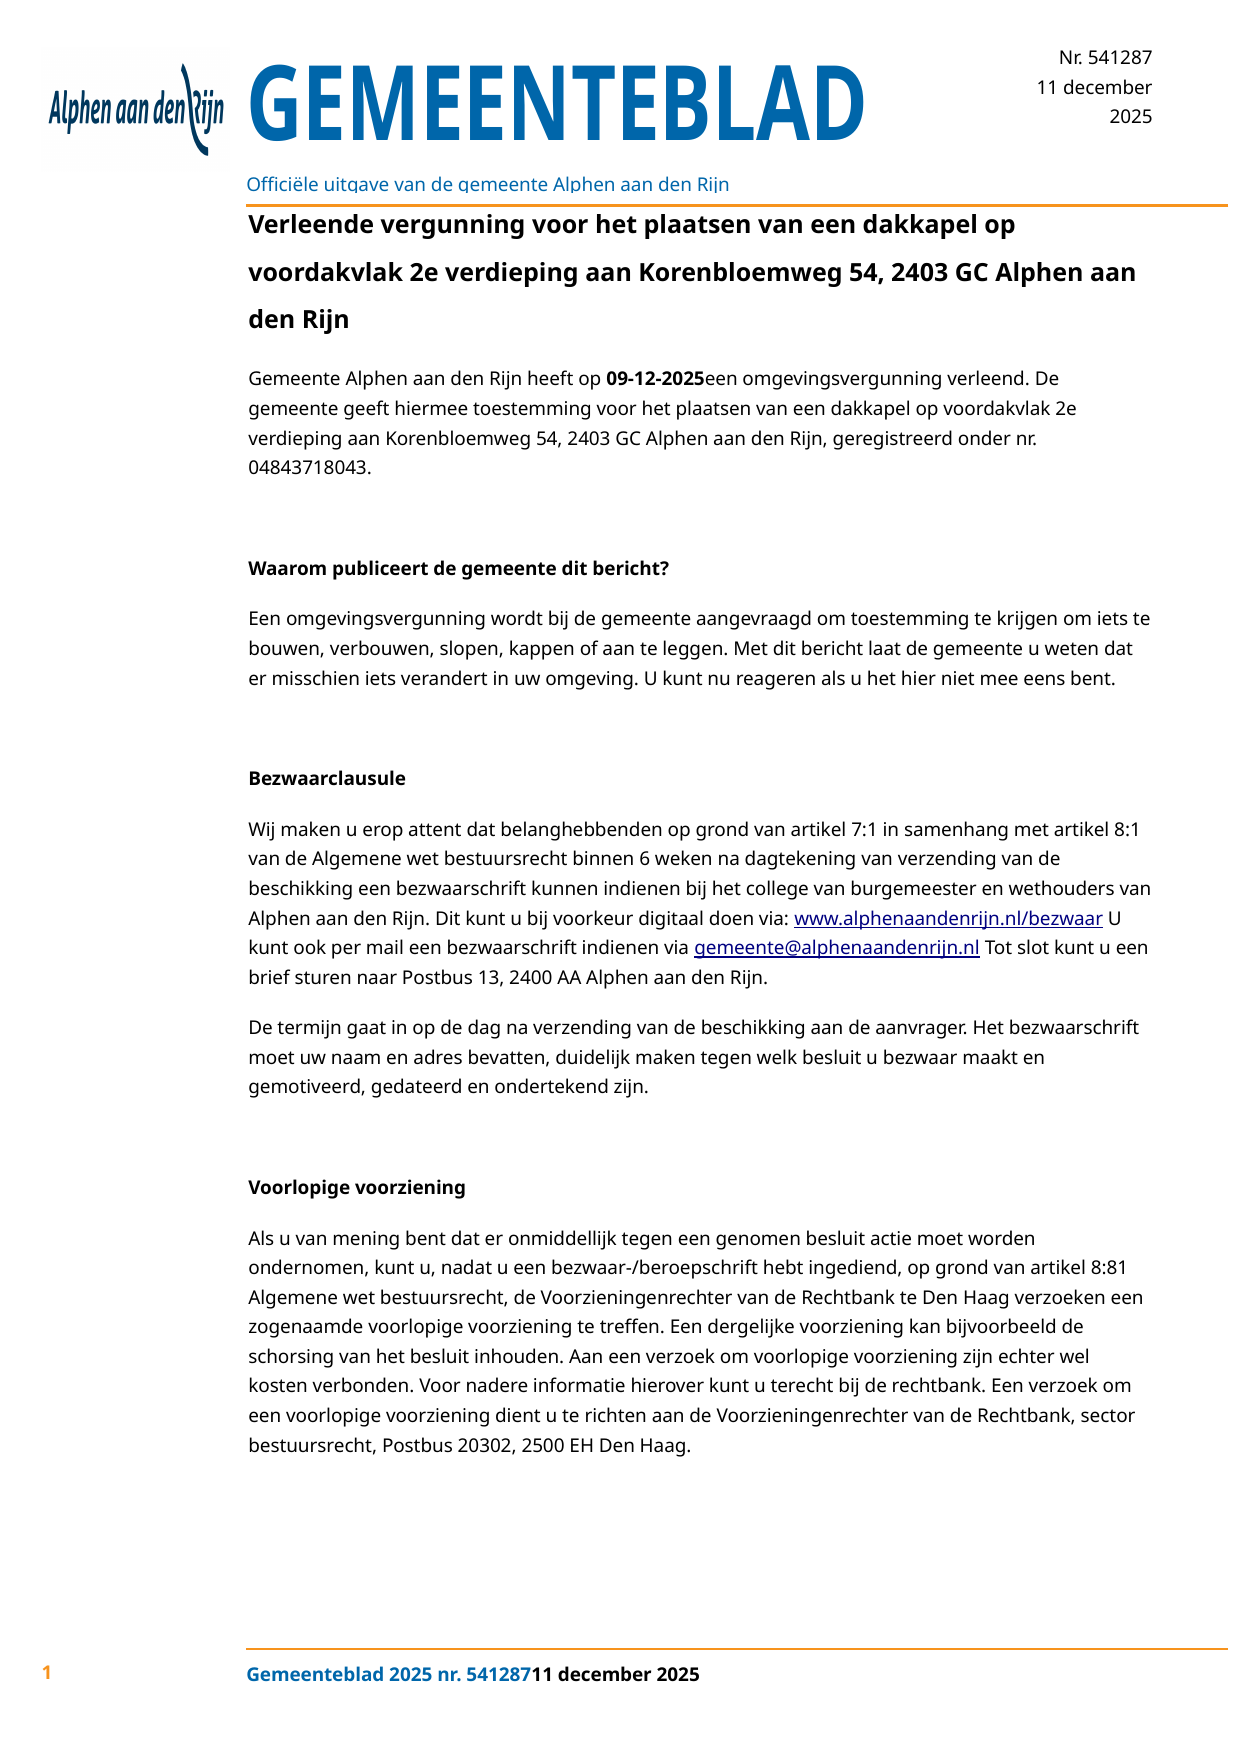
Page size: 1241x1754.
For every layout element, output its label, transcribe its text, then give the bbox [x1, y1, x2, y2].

picture [41, 47, 231, 172]
text Bezwaarclausule [248, 766, 1152, 791]
text Een omgevingsvergunning wordt bij de gemeente aangevraagd om toestemming te krijgen om iets te bouwen, verbouwen, slopen, kappen of aan te leggen. Met dit bericht laat de gemeente u weten dat er misschien iets verandert in uw omgeving. U kunt nu reageren als u het hier niet mee eens bent. [248, 606, 1152, 690]
text Als u van mening bent dat er onmiddellijk tegen een genomen besluit actie moet worden ondernomen, kunt u, nadat u een bezwaar-/beroepschrift hebt ingediend, op grond van artikel 8:81 Algemene wet bestuursrecht, de Voorzieningenrechter van de Rechtbank te Den Haag verzoeken een zogenaamde voorlopige voorziening te treffen. Een dergelijke voorziening kan bijvoorbeeld de schorsing van het besluit inhouden. Aan een verzoek om voorlopige voorziening zijn echter wel kosten verbonden. Voor nadere informatie hierover kunt u terecht bij de rechtbank. Een verzoek om een voorlopige voorziening dient u te richten aan de Voorzieningenrechter van de Rechtbank, sector bestuursrecht, Postbus 20302, 2500 EH Den Haag. [248, 1225, 1152, 1457]
text Verleende vergunning voor het plaatsen van een dakkapel op voordakvlak 2e verdieping aan Korenbloemweg 54, 2403 GC Alphen aan den Rijn [248, 207, 1152, 336]
text Voorlopige voorziening [248, 1174, 1152, 1200]
text Wij maken u erop attent dat belanghebbenden op grond van artikel 7:1 in samenhang met artikel 8:1 van de Algemene wet bestuursrecht binnen 6 weken na dagtekening van verzending van de beschikking een bezwaarschrift kunnen indienen bij het college van burgemeester en wethouders van Alphen aan den Rijn. Dit kunt u bij voorkeur digitaal doen via: www.alphenaandenrijn.nl/bezwaar U kunt ook per mail een bezwaarschrift indienen via gemeente@alphenaandenrijn.nl Tot slot kunt u een brief sturen naar Postbus 13, 2400 AA Alphen aan den Rijn. [248, 816, 1152, 989]
text De termijn gaat in op de dag na verzending van de beschikking aan de aanvrager. Het bezwaarschrift moet uw naam en adres bevatten, duidelijk maken tegen welk besluit u bezwaar maakt en gemotiveerd, gedateerd en ondertekend zijn. [248, 1014, 1152, 1099]
text Waarom publiceert de gemeente dit bericht? [248, 555, 1152, 581]
text Gemeente Alphen aan den Rijn heeft op 09-12-2025een omgevingsvergunning verleend. De gemeente geeft hiermee toestemming voor het plaatsen van een dakkapel op voordakvlak 2e verdieping aan Korenbloemweg 54, 2403 GC Alphen aan den Rijn, geregistreerd onder nr. 04843718043. [248, 366, 1152, 480]
